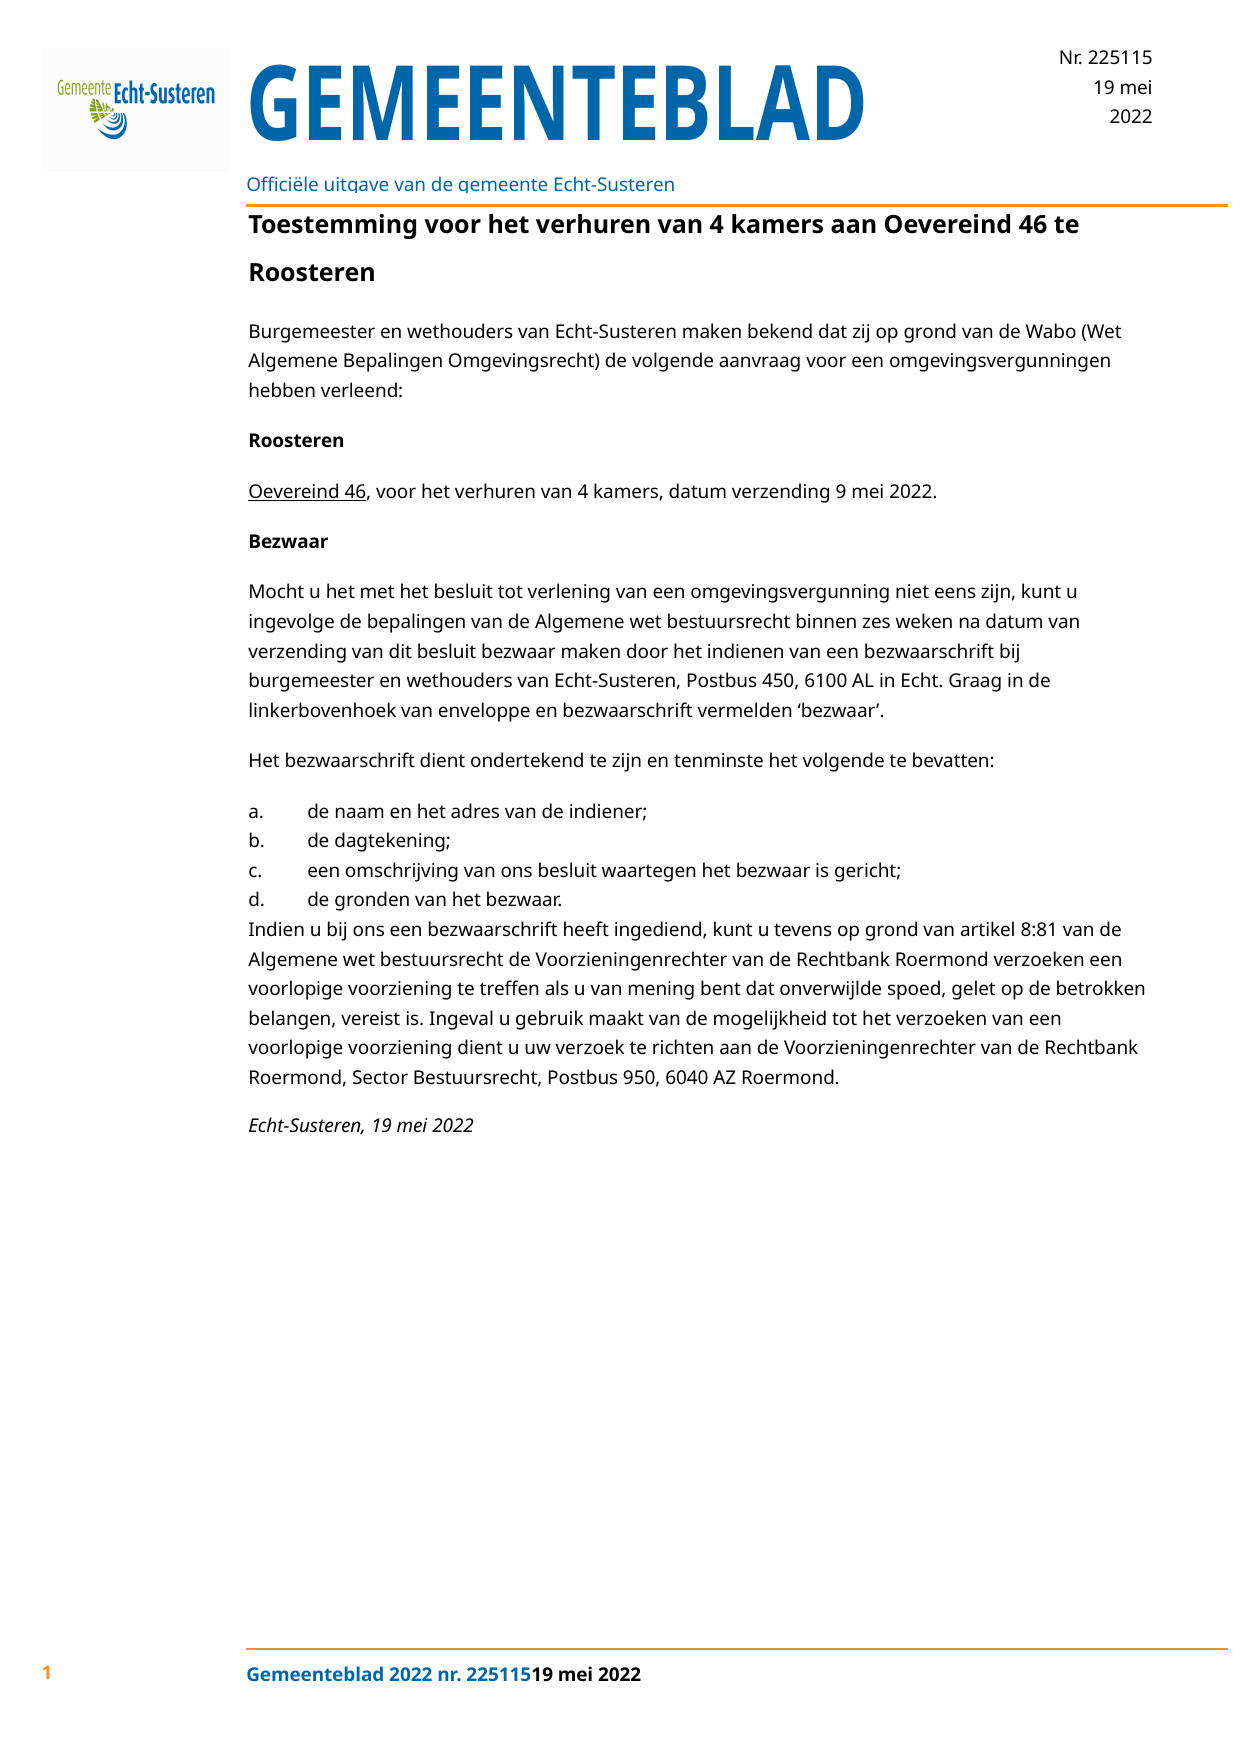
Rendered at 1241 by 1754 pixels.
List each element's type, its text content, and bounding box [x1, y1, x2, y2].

list de naam en het adres van de indiener; [248, 798, 1152, 824]
text Burgemeester en wethouders van Echt-Susteren maken bekend dat zij op grond van de Wabo (Wet Algemene Bepalingen Omgevingsrecht) de volgende aanvraag voor een omgevingsvergunningen hebben verleend: [248, 318, 1152, 403]
text Mocht u het met het besluit tot verlening van een omgevingsvergunning niet eens zijn, kunt u ingevolge de bepalingen van de Algemene wet bestuursrecht binnen zes weken na datum van verzending van dit besluit bezwaar maken door het indienen van een bezwaarschrift bij burgemeester en wethouders van Echt-Susteren, Postbus 450, 6100 AL in Echt. Graag in de linkerbovenhoek van enveloppe en bezwaarschrift vermelden ‘bezwaar’. [248, 579, 1152, 723]
text Het bezwaarschrift dient ondertekend te zijn en tenminste het volgende te bevatten: [248, 747, 1152, 773]
list de dagtekening; [248, 827, 1152, 853]
list een omschrijving van ons besluit waartegen het bezwaar is gericht; [248, 857, 1152, 883]
picture [41, 47, 231, 172]
text Roosteren [248, 427, 1152, 453]
list de gronden van het bezwaar. [248, 887, 1152, 912]
text Oevereind 46, voor het verhuren van 4 kamers, datum verzending 9 mei 2022. [248, 478, 1152, 504]
text Toestemming voor het verhuren van 4 kamers aan Oevereind 46 te Roosteren [248, 207, 1152, 288]
text Indien u bij ons een bezwaarschrift heeft ingediend, kunt u tevens op grond van artikel 8:81 van de Algemene wet bestuursrecht de Voorzieningenrechter van de Rechtbank Roermond verzoeken een voorlopige voorziening te treffen als u van mening bent dat onverwijlde spoed, gelet op de betrokken belangen, vereist is. Ingeval u gebruik maakt van de mogelijkheid tot het verzoeken van een voorlopige voorziening dient u uw verzoek te richten aan de Voorzieningenrechter van de Rechtbank Roermond, Sector Bestuursrecht, Postbus 950, 6040 AZ Roermond. [248, 916, 1152, 1090]
text Echt-Susteren, 19 mei 2022 [248, 1112, 1152, 1138]
text Bezwaar [248, 528, 1152, 554]
